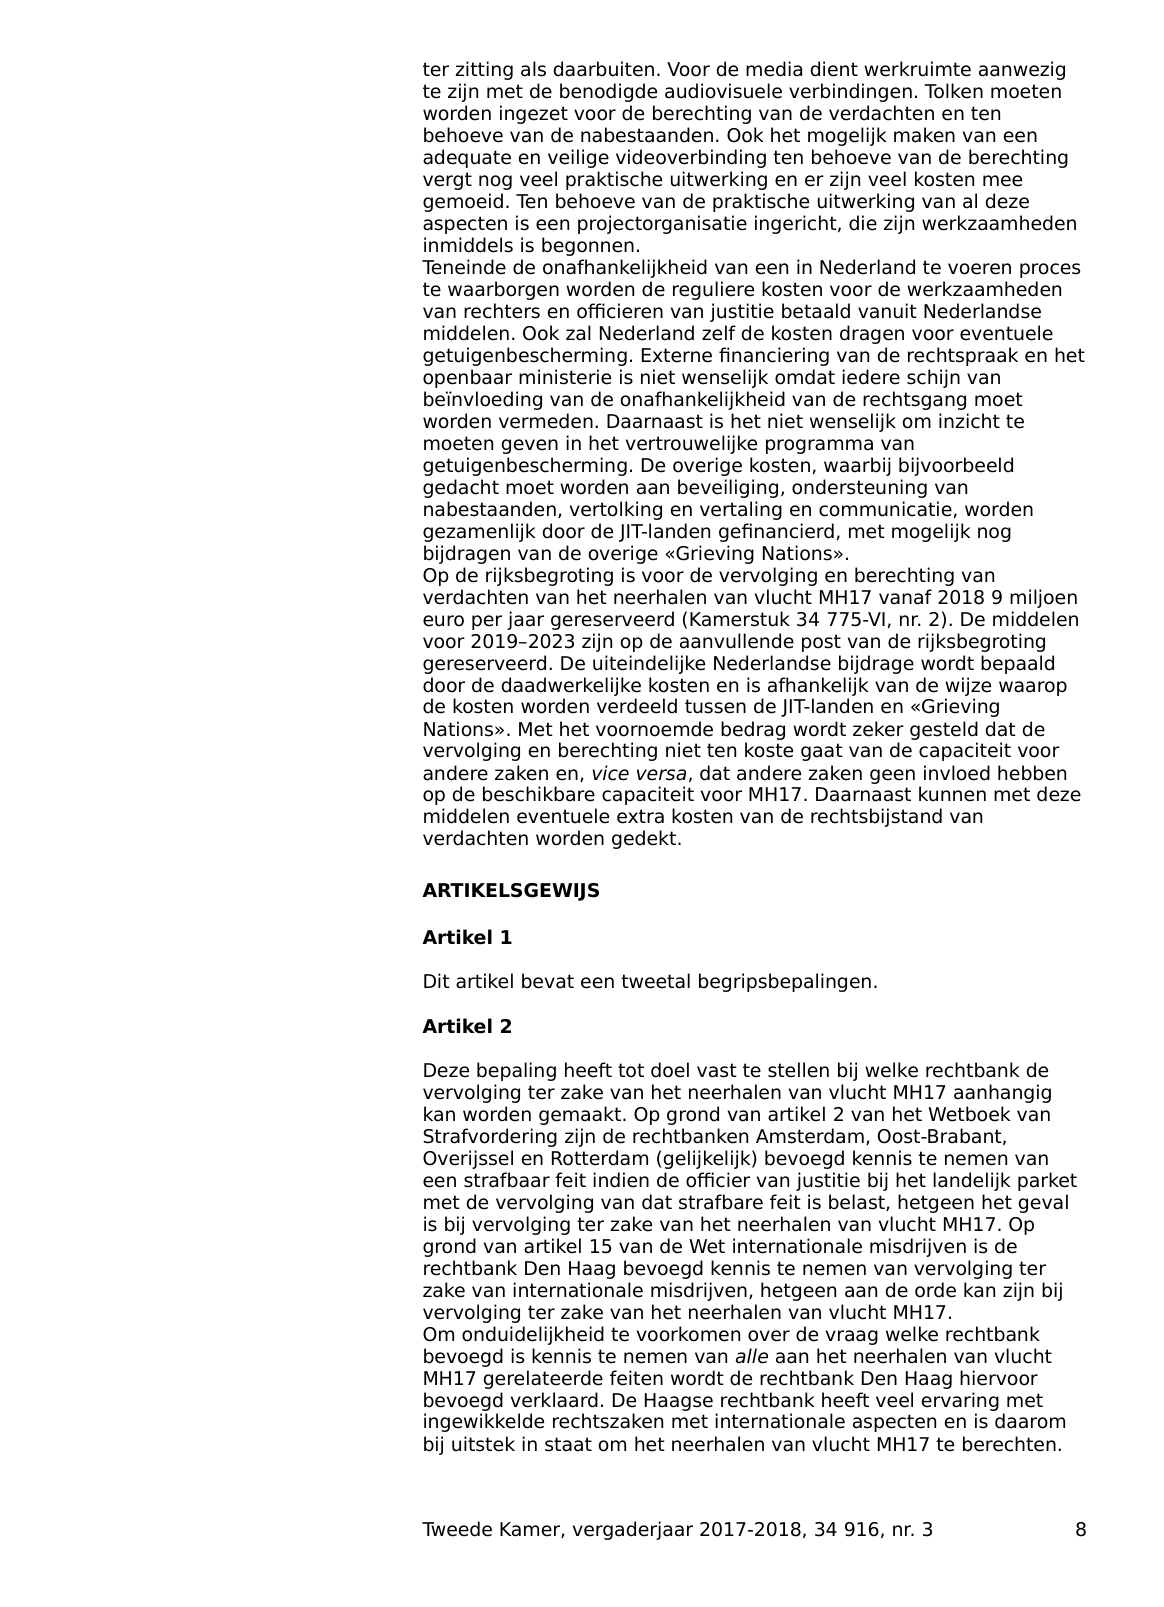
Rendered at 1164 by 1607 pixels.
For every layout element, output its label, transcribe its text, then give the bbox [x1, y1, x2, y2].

text Dit artikel bevat een tweetal begripsbepalingen. [422, 971, 1087, 993]
subtitle ARTIKELSGEWIJS [422, 880, 1087, 902]
text Op de rijksbegroting is voor de vervolging en berechting van verdachten van het neerhalen van vlucht MH17 vanaf 2018 9 miljoen euro per jaar gereserveerd (Kamerstuk 34 775-VI, nr. 2). De middelen voor 2019–2023 zijn op de aanvullende post van de rijksbegroting gereserveerd. De uiteindelijke Nederlandse bijdrage wordt bepaald door de daadwerkelijke kosten en is afhankelijk van de wijze waarop de kosten worden verdeeld tussen de JIT-landen en «Grieving Nations». Met het voornoemde bedrag wordt zeker gesteld dat de vervolging en berechting niet ten koste gaat van de capaciteit voor andere zaken en, vice versa, dat andere zaken geen invloed hebben op de beschikbare capaciteit voor MH17. Daarnaast kunnen met deze middelen eventuele extra kosten van de rechtsbijstand van verdachten worden gedekt. [422, 564, 1087, 850]
subtitle Artikel 2 [422, 1016, 1087, 1038]
text Deze bepaling heeft tot doel vast te stellen bij welke rechtbank de vervolging ter zake van het neerhalen van vlucht MH17 aanhangig kan worden gemaakt. Op grond van artikel 2 van het Wetboek van Strafvordering zijn de rechtbanken Amsterdam, Oost-Brabant, Overijssel en Rotterdam (gelijkelijk) bevoegd kennis te nemen van een strafbaar feit indien de officier van justitie bij het landelijk parket met de vervolging van dat strafbare feit is belast, hetgeen het geval is bij vervolging ter zake van het neerhalen van vlucht MH17. Op grond van artikel 15 van de Wet internationale misdrijven is de rechtbank Den Haag bevoegd kennis te nemen van vervolging ter zake van internationale misdrijven, hetgeen aan de orde kan zijn bij vervolging ter zake van het neerhalen van vlucht MH17. [422, 1060, 1087, 1323]
text ter zitting als daarbuiten. Voor de media dient werkruimte aanwezig te zijn met de benodigde audiovisuele verbindingen. Tolken moeten worden ingezet voor de berechting van de verdachten en ten behoeve van de nabestaanden. Ook het mogelijk maken van een adequate en veilige videoverbinding ten behoeve van de berechting vergt nog veel praktische uitwerking en er zijn veel kosten mee gemoeid. Ten behoeve van de praktische uitwerking van al deze aspecten is een projectorganisatie ingericht, die zijn werkzaamheden inmiddels is begonnen. [422, 59, 1087, 257]
subtitle Artikel 1 [422, 927, 1087, 949]
text Teneinde de onafhankelijkheid van een in Nederland te voeren proces te waarborgen worden de reguliere kosten voor de werkzaamheden van rechters en officieren van justitie betaald vanuit Nederlandse middelen. Ook zal Nederland zelf de kosten dragen voor eventuele getuigenbescherming. Externe financiering van de rechtspraak en het openbaar ministerie is niet wenselijk omdat iedere schijn van beïnvloeding van de onafhankelijkheid van de rechtsgang moet worden vermeden. Daarnaast is het niet wenselijk om inzicht te moeten geven in het vertrouwelijke programma van getuigenbescherming. De overige kosten, waarbij bijvoorbeeld gedacht moet worden aan beveiliging, ondersteuning van nabestaanden, vertolking en vertaling en communicatie, worden gezamenlijk door de JIT-landen gefinancierd, met mogelijk nog bijdragen van de overige «Grieving Nations». [422, 257, 1087, 564]
text Om onduidelijkheid te voorkomen over de vraag welke rechtbank bevoegd is kennis te nemen van alle aan het neerhalen van vlucht MH17 gerelateerde feiten wordt de rechtbank Den Haag hiervoor bevoegd verklaard. De Haagse rechtbank heeft veel ervaring met ingewikkelde rechtszaken met internationale aspecten en is daarom bij uitstek in staat om het neerhalen van vlucht MH17 te berechten. [422, 1323, 1087, 1455]
